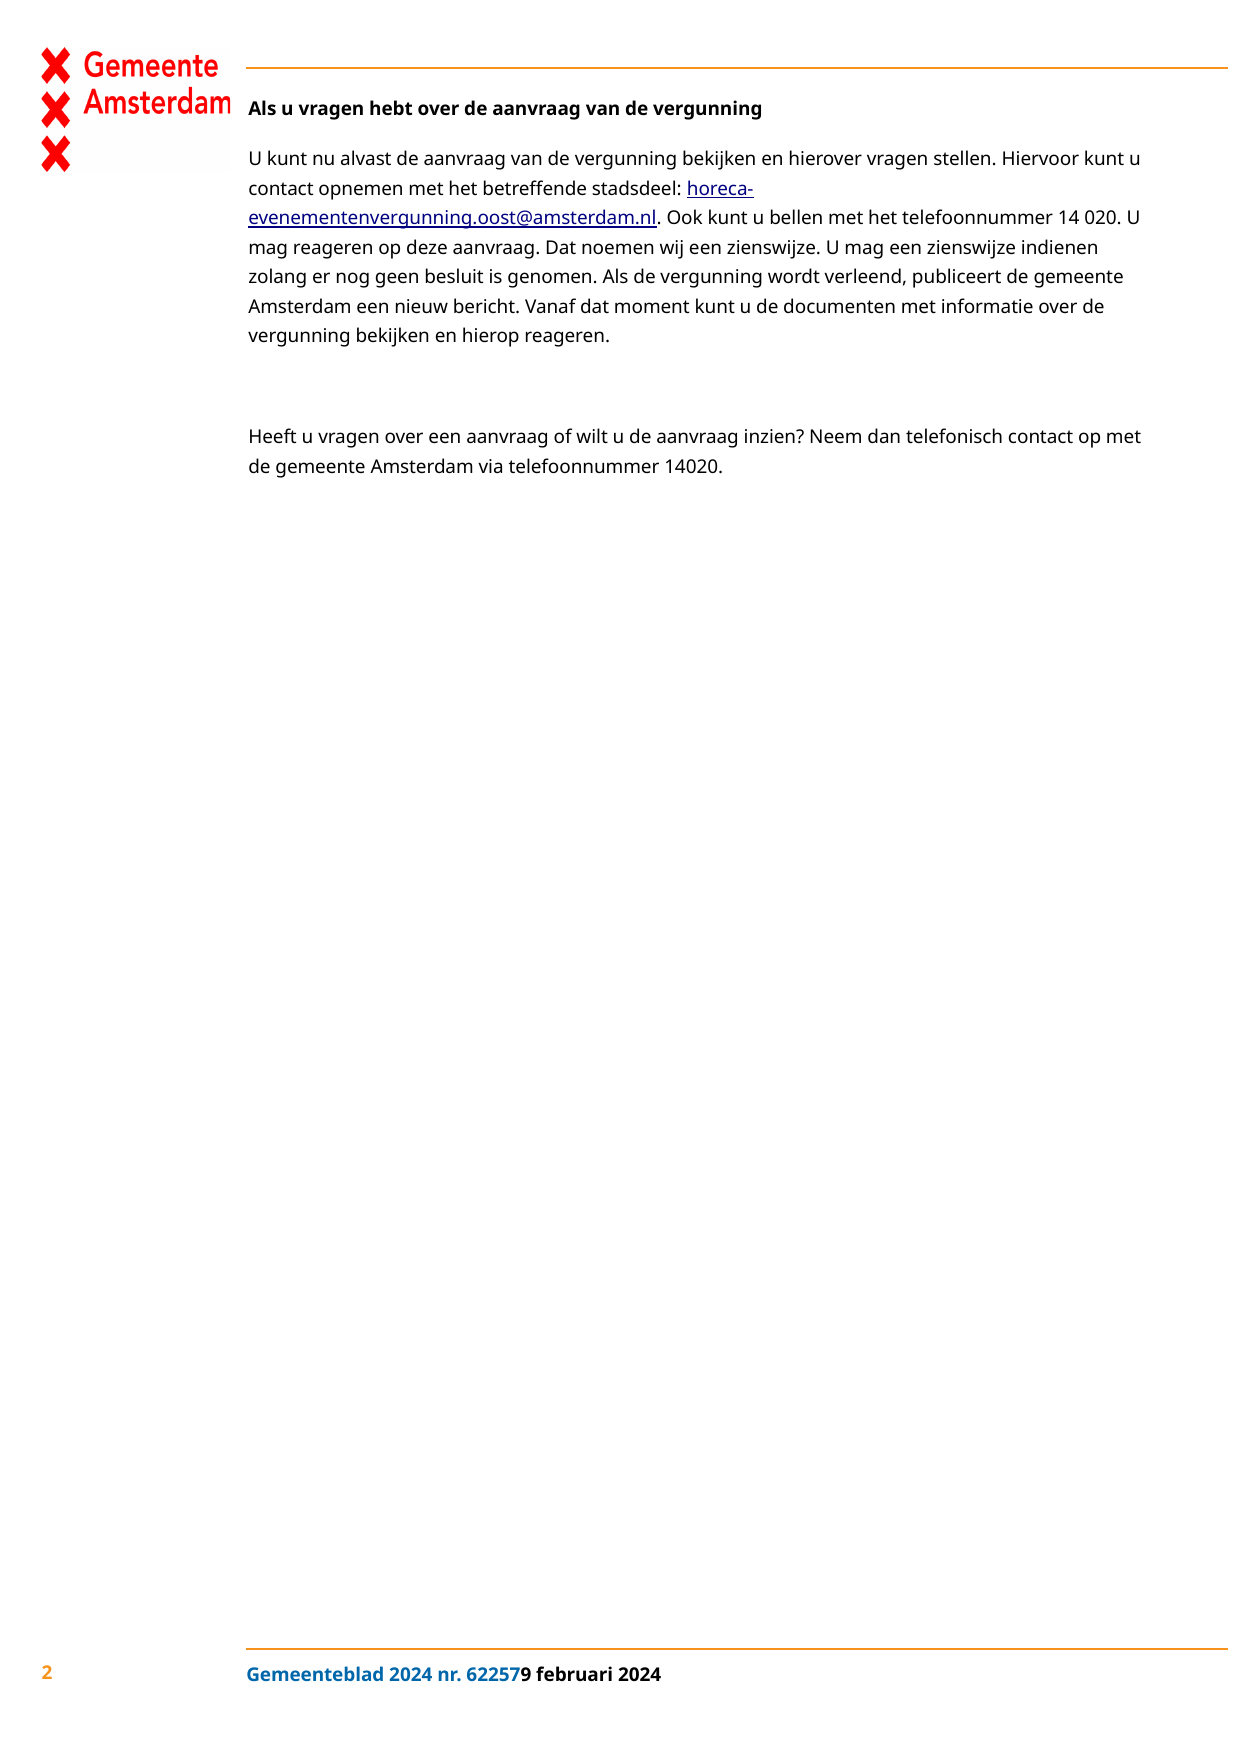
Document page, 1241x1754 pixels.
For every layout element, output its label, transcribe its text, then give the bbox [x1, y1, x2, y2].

picture [41, 47, 231, 172]
text Heeft u vragen over een aanvraag of wilt u de aanvraag inzien? Neem dan telefonisch contact op met de gemeente Amsterdam via telefoonnummer 14020. [248, 423, 1152, 479]
text U kunt nu alvast de aanvraag van de vergunning bekijken en hierover vragen stellen. Hiervoor kunt u contact opnemen met het betreffende stadsdeel: horeca-evenementenvergunning.oost@amsterdam.nl. Ook kunt u bellen met het telefoonnummer 14 020. U mag reageren op deze aanvraag. Dat noemen wij een zienswijze. U mag een zienswijze indienen zolang er nog geen besluit is genomen. Als de vergunning wordt verleend, publiceert de gemeente Amsterdam een nieuw bericht. Vanaf dat moment kunt u de documenten met informatie over de vergunning bekijken en hierop reageren. [248, 145, 1152, 348]
text Als u vragen hebt over de aanvraag van de vergunning [248, 95, 1152, 121]
